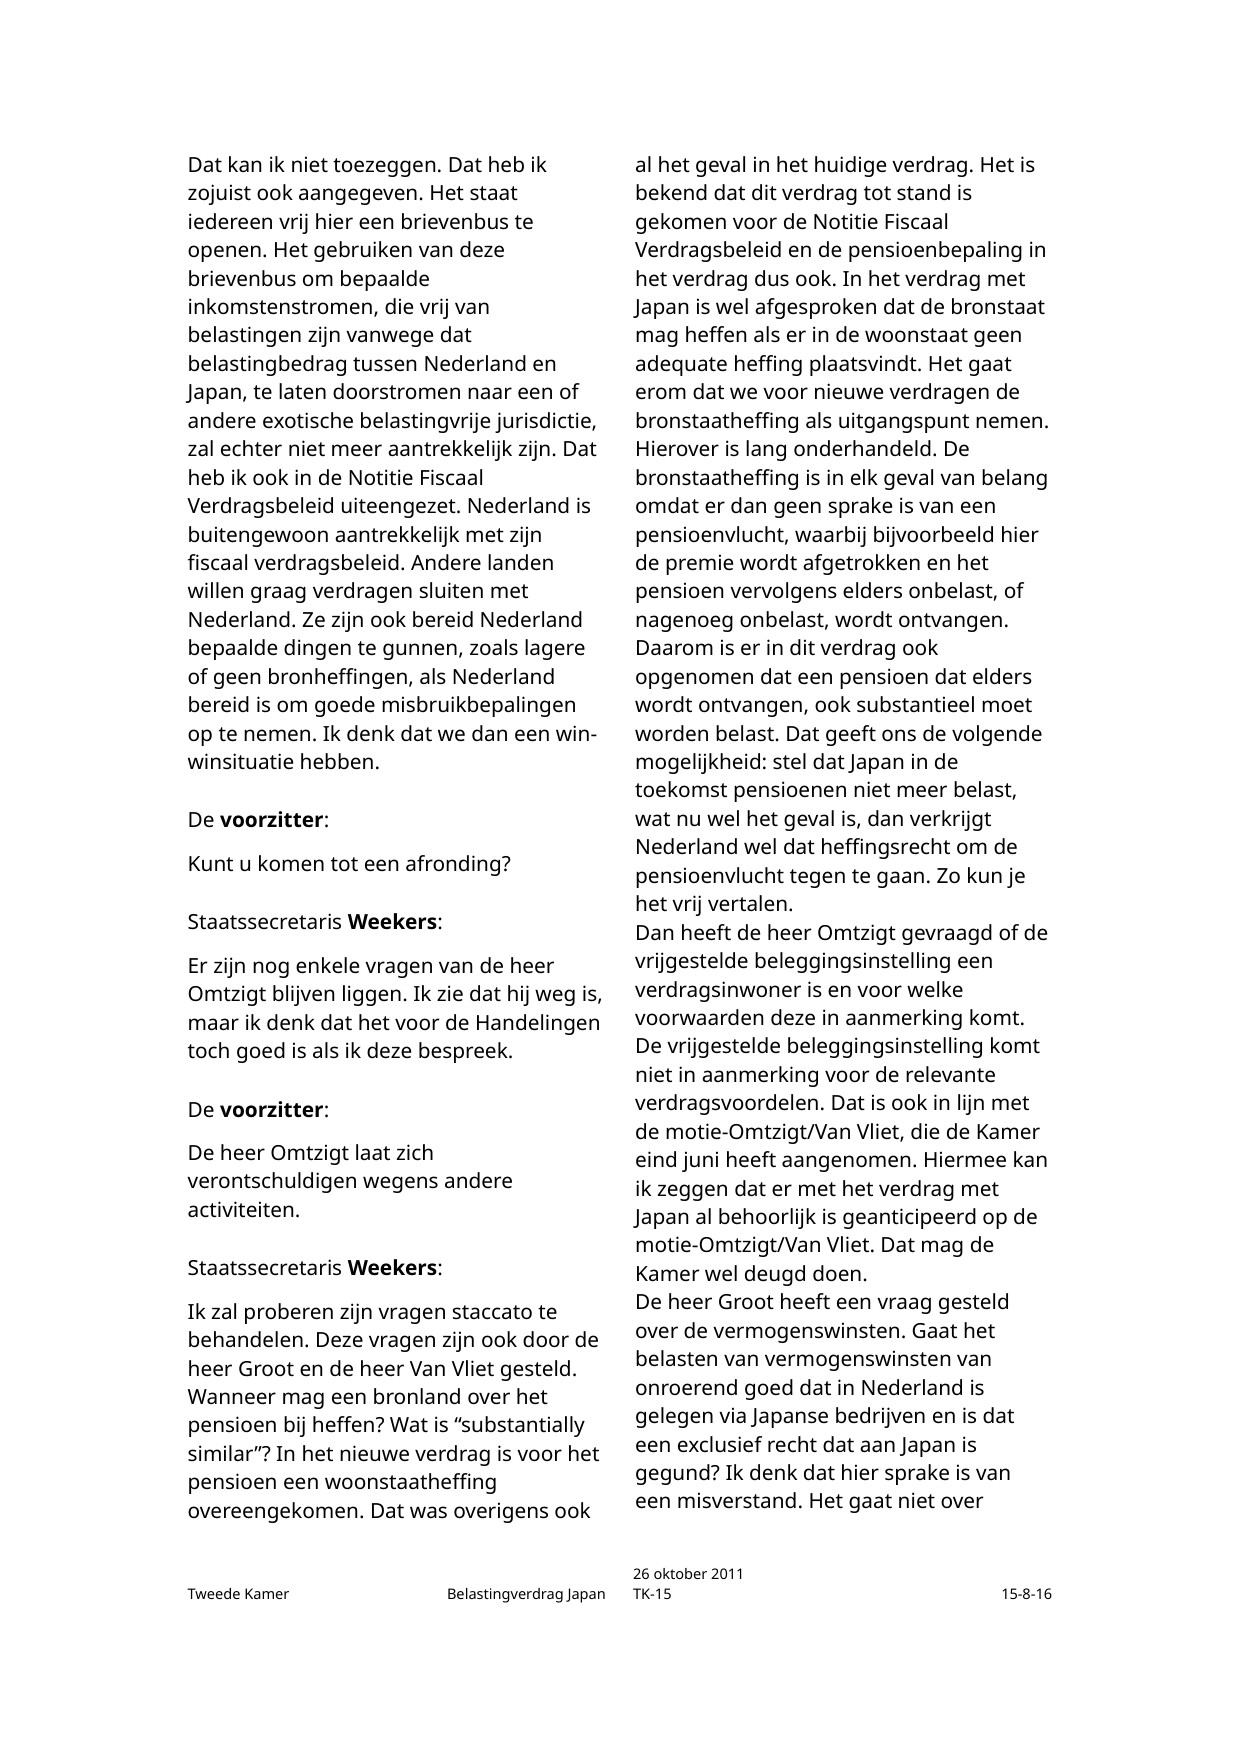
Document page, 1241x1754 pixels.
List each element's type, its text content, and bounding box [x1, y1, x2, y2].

text Staatssecretaris Weekers: [187, 907, 605, 936]
text Kunt u komen tot een afronding? [187, 849, 605, 877]
text Ik zal proberen zijn vragen staccato te behandelen. Deze vragen zijn ook door de heer Groot en de heer Van Vliet gesteld. Wanneer mag een bronland over het pensioen bij heffen? Wat is “substantially similar”? In het nieuwe verdrag is voor het pensioen een woonstaatheffing overeengekomen. Dat was overigens ook [187, 1297, 605, 1524]
text Dan heeft de heer Omtzigt gevraagd of de vrijgestelde beleggingsinstelling een verdragsinwoner is en voor welke voorwaarden deze in aanmerking komt. De vrijgestelde beleggingsinstelling komt niet in aanmerking voor de relevante verdragsvoordelen. Dat is ook in lijn met de motie-Omtzigt/Van Vliet, die de Kamer eind juni heeft aangenomen. Hiermee kan ik zeggen dat er met het verdrag met Japan al behoorlijk is geanticipeerd op de motie-Omtzigt/Van Vliet. Dat mag de Kamer wel deugd doen. [635, 918, 1053, 1287]
text De voorzitter: [187, 1095, 605, 1123]
text De heer Groot heeft een vraag gesteld over de vermogenswinsten. Gaat het belasten van vermogenswinsten van onroerend goed dat in Nederland is gelegen via Japanse bedrijven en is dat een exclusief recht dat aan Japan is gegund? Ik denk dat hier sprake is van een misverstand. Het gaat niet over [635, 1287, 1053, 1515]
text al het geval in het huidige verdrag. Het is bekend dat dit verdrag tot stand is gekomen voor de Notitie Fiscaal Verdragsbeleid en de pensioenbepaling in het verdrag dus ook. In het verdrag met Japan is wel afgesproken dat de bronstaat mag heffen als er in de woonstaat geen adequate heffing plaatsvindt. Het gaat erom dat we voor nieuwe verdragen de bronstaatheffing als uitgangspunt nemen. Hierover is lang onderhandeld. De bronstaatheffing is in elk geval van belang omdat er dan geen sprake is van een pensioenvlucht, waarbij bijvoorbeeld hier de premie wordt afgetrokken en het pensioen vervolgens elders onbelast, of nagenoeg onbelast, wordt ontvangen. Daarom is er in dit verdrag ook opgenomen dat een pensioen dat elders wordt ontvangen, ook substantieel moet worden belast. Dat geeft ons de volgende mogelijkheid: stel dat Japan in de toekomst pensioenen niet meer belast, wat nu wel het geval is, dan verkrijgt Nederland wel dat heffingsrecht om de pensioenvlucht tegen te gaan. Zo kun je het vrij vertalen. [635, 150, 1053, 918]
text Dat kan ik niet toezeggen. Dat heb ik zojuist ook aangegeven. Het staat iedereen vrij hier een brievenbus te openen. Het gebruiken van deze brievenbus om bepaalde inkomstenstromen, die vrij van belastingen zijn vanwege dat belastingbedrag tussen Nederland en Japan, te laten doorstromen naar een of andere exotische belastingvrije jurisdictie, zal echter niet meer aantrekkelijk zijn. Dat heb ik ook in de Notitie Fiscaal Verdragsbeleid uiteengezet. Nederland is buitengewoon aantrekkelijk met zijn fiscaal verdragsbeleid. Andere landen willen graag verdragen sluiten met Nederland. Ze zijn ook bereid Nederland bepaalde dingen te gunnen, zoals lagere of geen bronheffingen, als Nederland bereid is om goede misbruikbepalingen op te nemen. Ik denk dat we dan een win-winsituatie hebben. [187, 150, 605, 776]
text Staatssecretaris Weekers: [187, 1253, 605, 1282]
text De voorzitter: [187, 806, 605, 834]
text De heer Omtzigt laat zich verontschuldigen wegens andere activiteiten. [187, 1138, 605, 1223]
text Er zijn nog enkele vragen van de heer Omtzigt blijven liggen. Ik zie dat hij weg is, maar ik denk dat het voor de Handelingen toch goed is als ik deze bespreek. [187, 951, 605, 1065]
